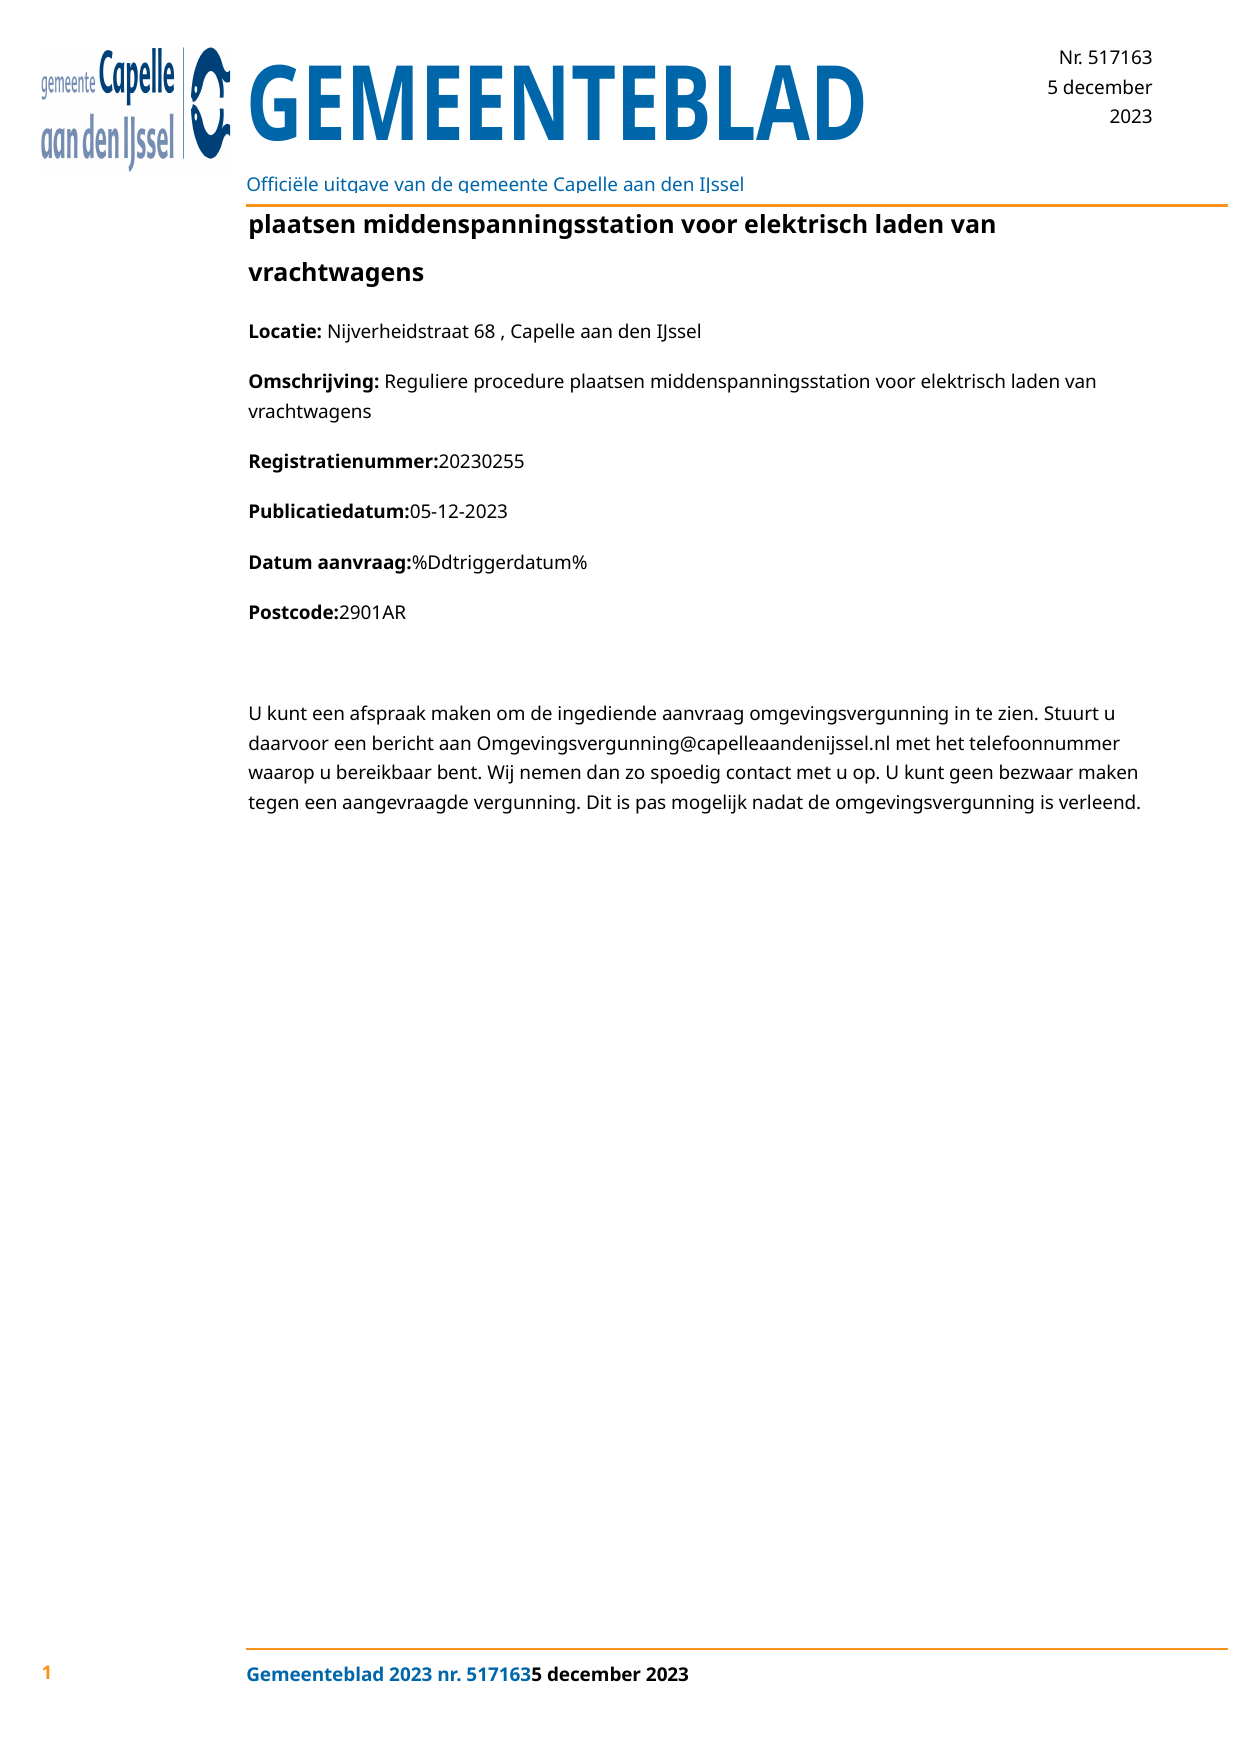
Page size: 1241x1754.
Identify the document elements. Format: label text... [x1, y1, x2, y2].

picture [41, 47, 231, 172]
text Locatie: Nijverheidstraat 68 , Capelle aan den IJssel [248, 318, 1152, 344]
text Registratienummer:20230255 [248, 448, 1152, 474]
text Datum aanvraag:%Ddtriggerdatum% [248, 549, 1152, 575]
text Publicatiedatum:05-12-2023 [248, 499, 1152, 524]
text Omschrijving: Reguliere procedure plaatsen middenspanningsstation voor elektrisch laden van vrachtwagens [248, 368, 1152, 424]
text plaatsen middenspanningsstation voor elektrisch laden van vrachtwagens [248, 207, 1152, 288]
text Postcode:2901AR [248, 599, 1152, 625]
text U kunt een afspraak maken om de ingediende aanvraag omgevingsvergunning in te zien. Stuurt u daarvoor een bericht aan Omgevingsvergunning@capelleaandenijssel.nl met het telefoonnummer waarop u bereikbaar bent. Wij nemen dan zo spoedig contact met u op. U kunt geen bezwaar maken tegen een aangevraagde vergunning. Dit is pas mogelijk nadat de omgevingsvergunning is verleend. [248, 700, 1152, 815]
